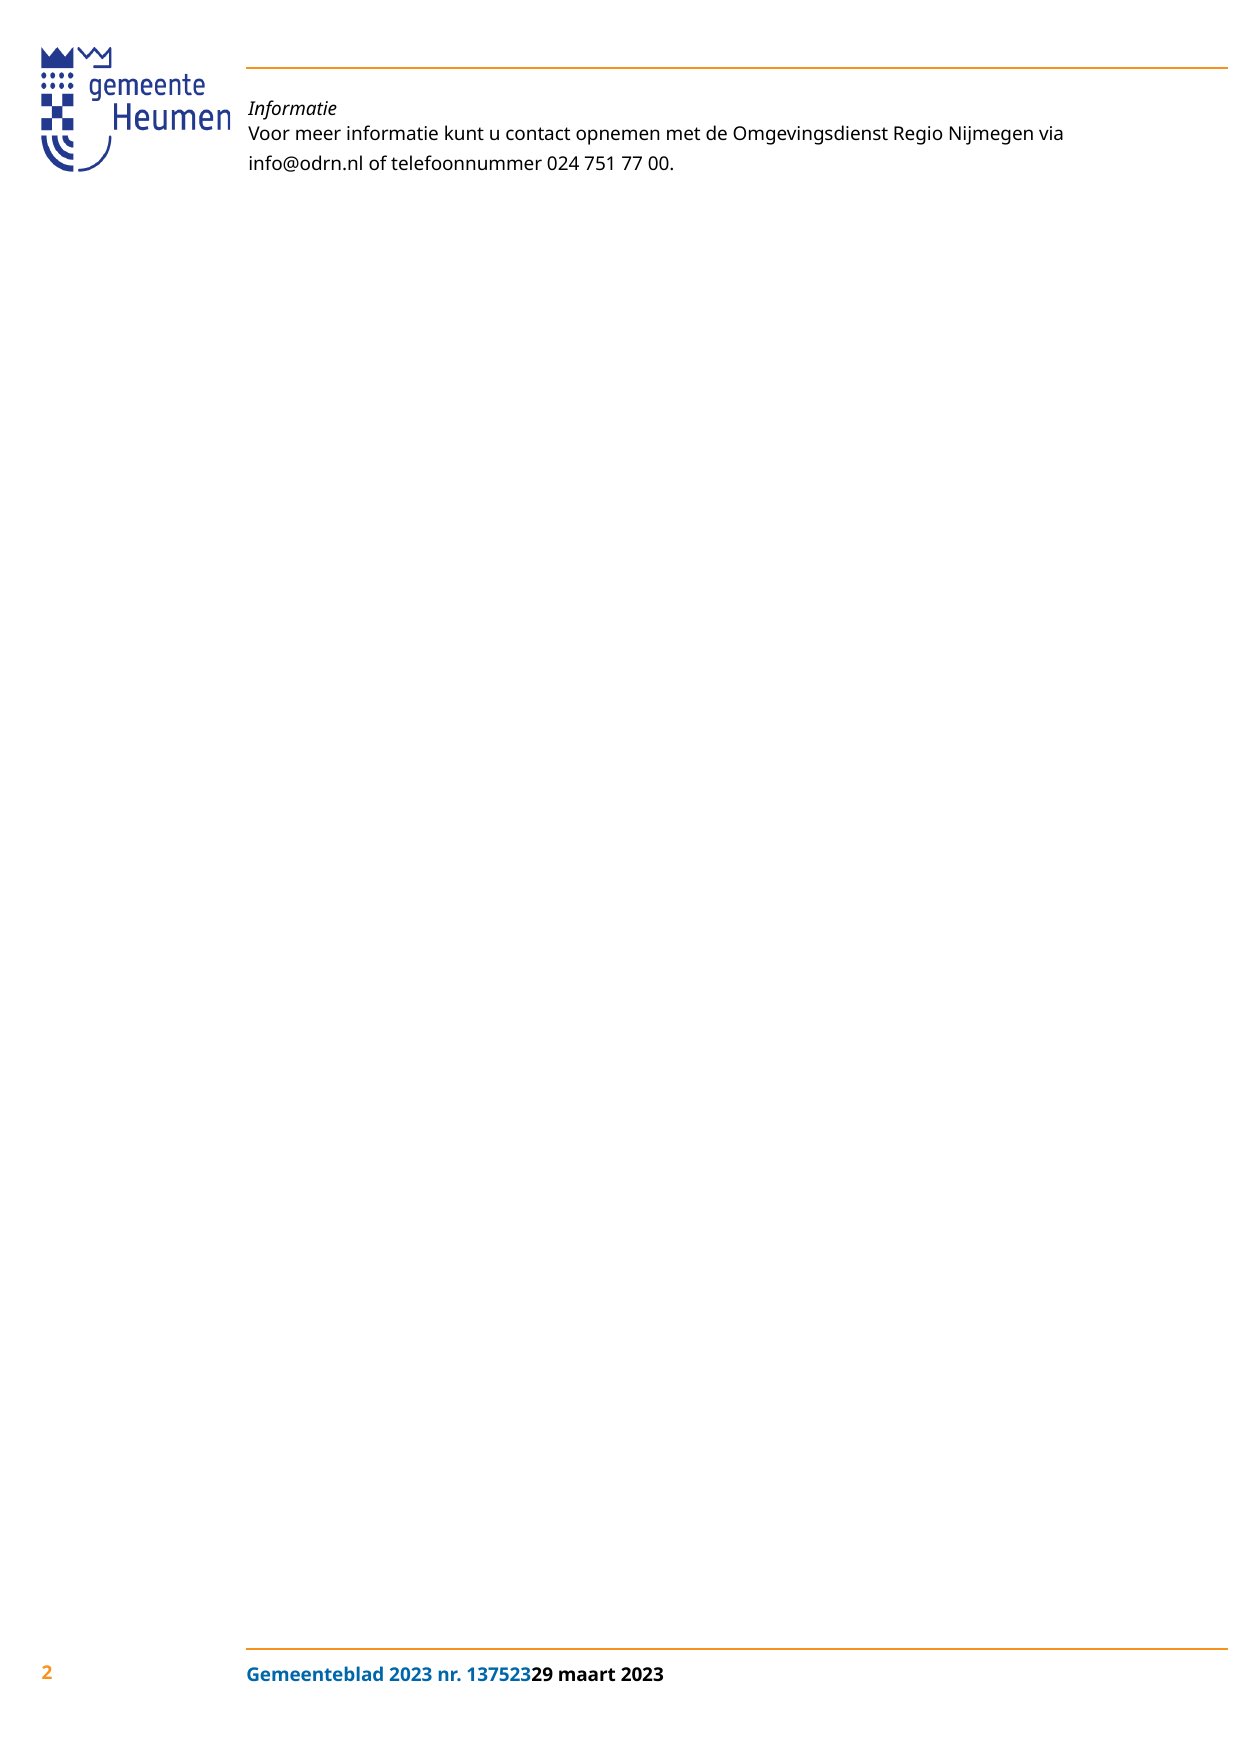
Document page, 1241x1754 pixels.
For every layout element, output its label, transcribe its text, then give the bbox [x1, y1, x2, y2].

text Informatie [248, 95, 1152, 121]
picture [41, 47, 231, 172]
text Voor meer informatie kunt u contact opnemen met de Omgevingsdienst Regio Nijmegen via info@odrn.nl of telefoonnummer 024 751 77 00. [248, 121, 1152, 176]
